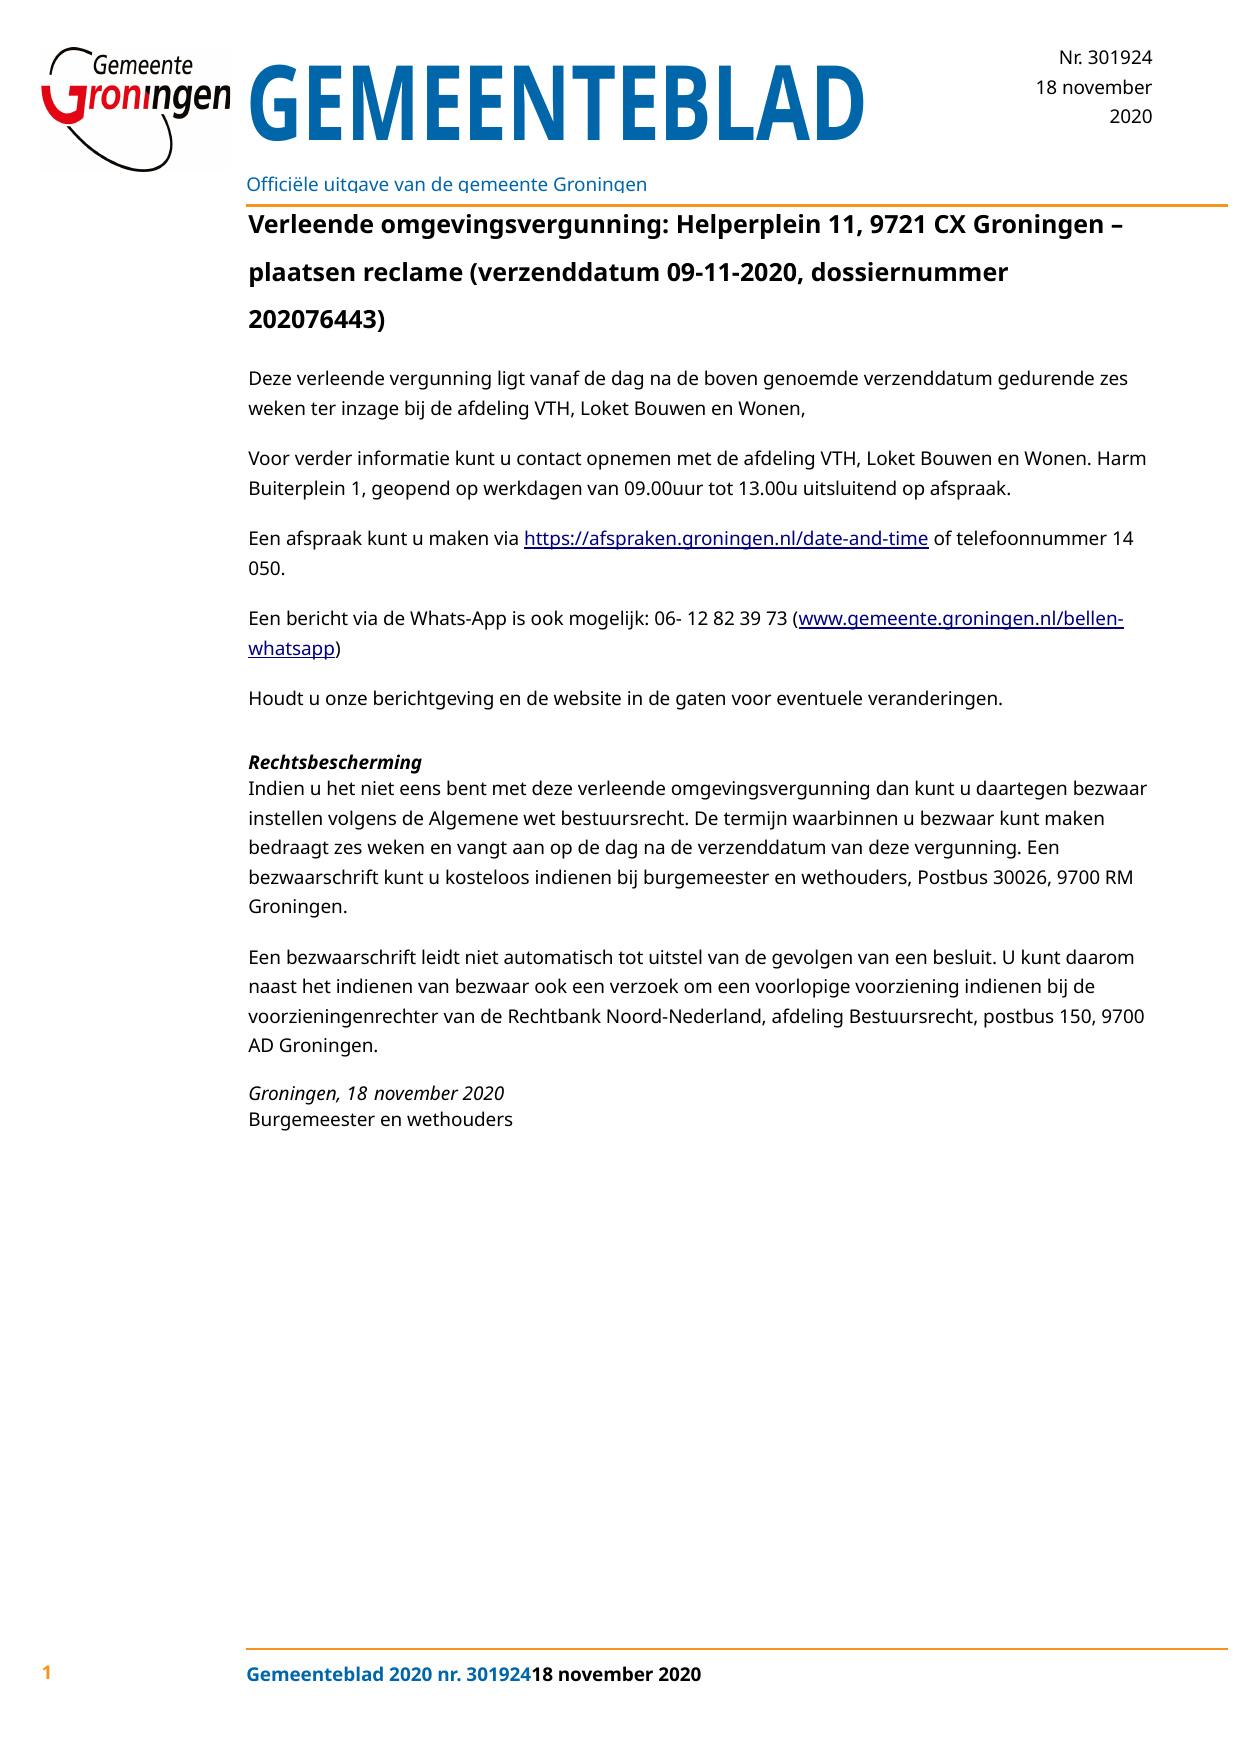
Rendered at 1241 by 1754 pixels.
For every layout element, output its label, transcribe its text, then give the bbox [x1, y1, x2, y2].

text Een bericht via de Whats-App is ook mogelijk: 06- 12 82 39 73 (www.gemeente.groningen.nl/bellen-whatsapp) [248, 606, 1152, 661]
text Rechtsbescherming [248, 749, 1152, 775]
text Voor verder informatie kunt u contact opnemen met de afdeling VTH, Loket Bouwen en Wonen. Harm Buiterplein 1, geopend op werkdagen van 09.00uur tot 13.00u uitsluitend op afspraak. [248, 446, 1152, 501]
text Groningen, 18 november 2020 [248, 1081, 1152, 1106]
text Indien u het niet eens bent met deze verleende omgevingsvergunning dan kunt u daartegen bezwaar instellen volgens de Algemene wet bestuursrecht. De termijn waarbinnen u bezwaar kunt maken bedraagt zes weken en vangt aan op de dag na de verzenddatum van deze vergunning. Een bezwaarschrift kunt u kosteloos indienen bij burgemeester en wethouders, Postbus 30026, 9700 RM Groningen. [248, 775, 1152, 919]
text Houdt u onze berichtgeving en de website in de gaten voor eventuele veranderingen. [248, 686, 1152, 711]
text Verleende omgevingsvergunning: Helperplein 11, 9721 CX Groningen – plaatsen reclame (verzenddatum 09-11-2020, dossiernummer 202076443) [248, 207, 1152, 336]
text Een bezwaarschrift leidt niet automatisch tot uitstel van de gevolgen van een besluit. U kunt daarom naast het indienen van bezwaar ook een verzoek om een voorlopige voorziening indienen bij de voorzieningenrechter van de Rechtbank Noord-Nederland, afdeling Bestuursrecht, postbus 150, 9700 AD Groningen. [248, 944, 1152, 1058]
text Een afspraak kunt u maken via https://afspraken.groningen.nl/date-and-time of telefoonnummer 14 050. [248, 526, 1152, 581]
picture [41, 47, 231, 172]
text Deze verleende vergunning ligt vanaf de dag na de boven genoemde verzenddatum gedurende zes weken ter inzage bij de afdeling VTH, Loket Bouwen en Wonen, [248, 366, 1152, 421]
text Burgemeester en wethouders [248, 1106, 1152, 1132]
